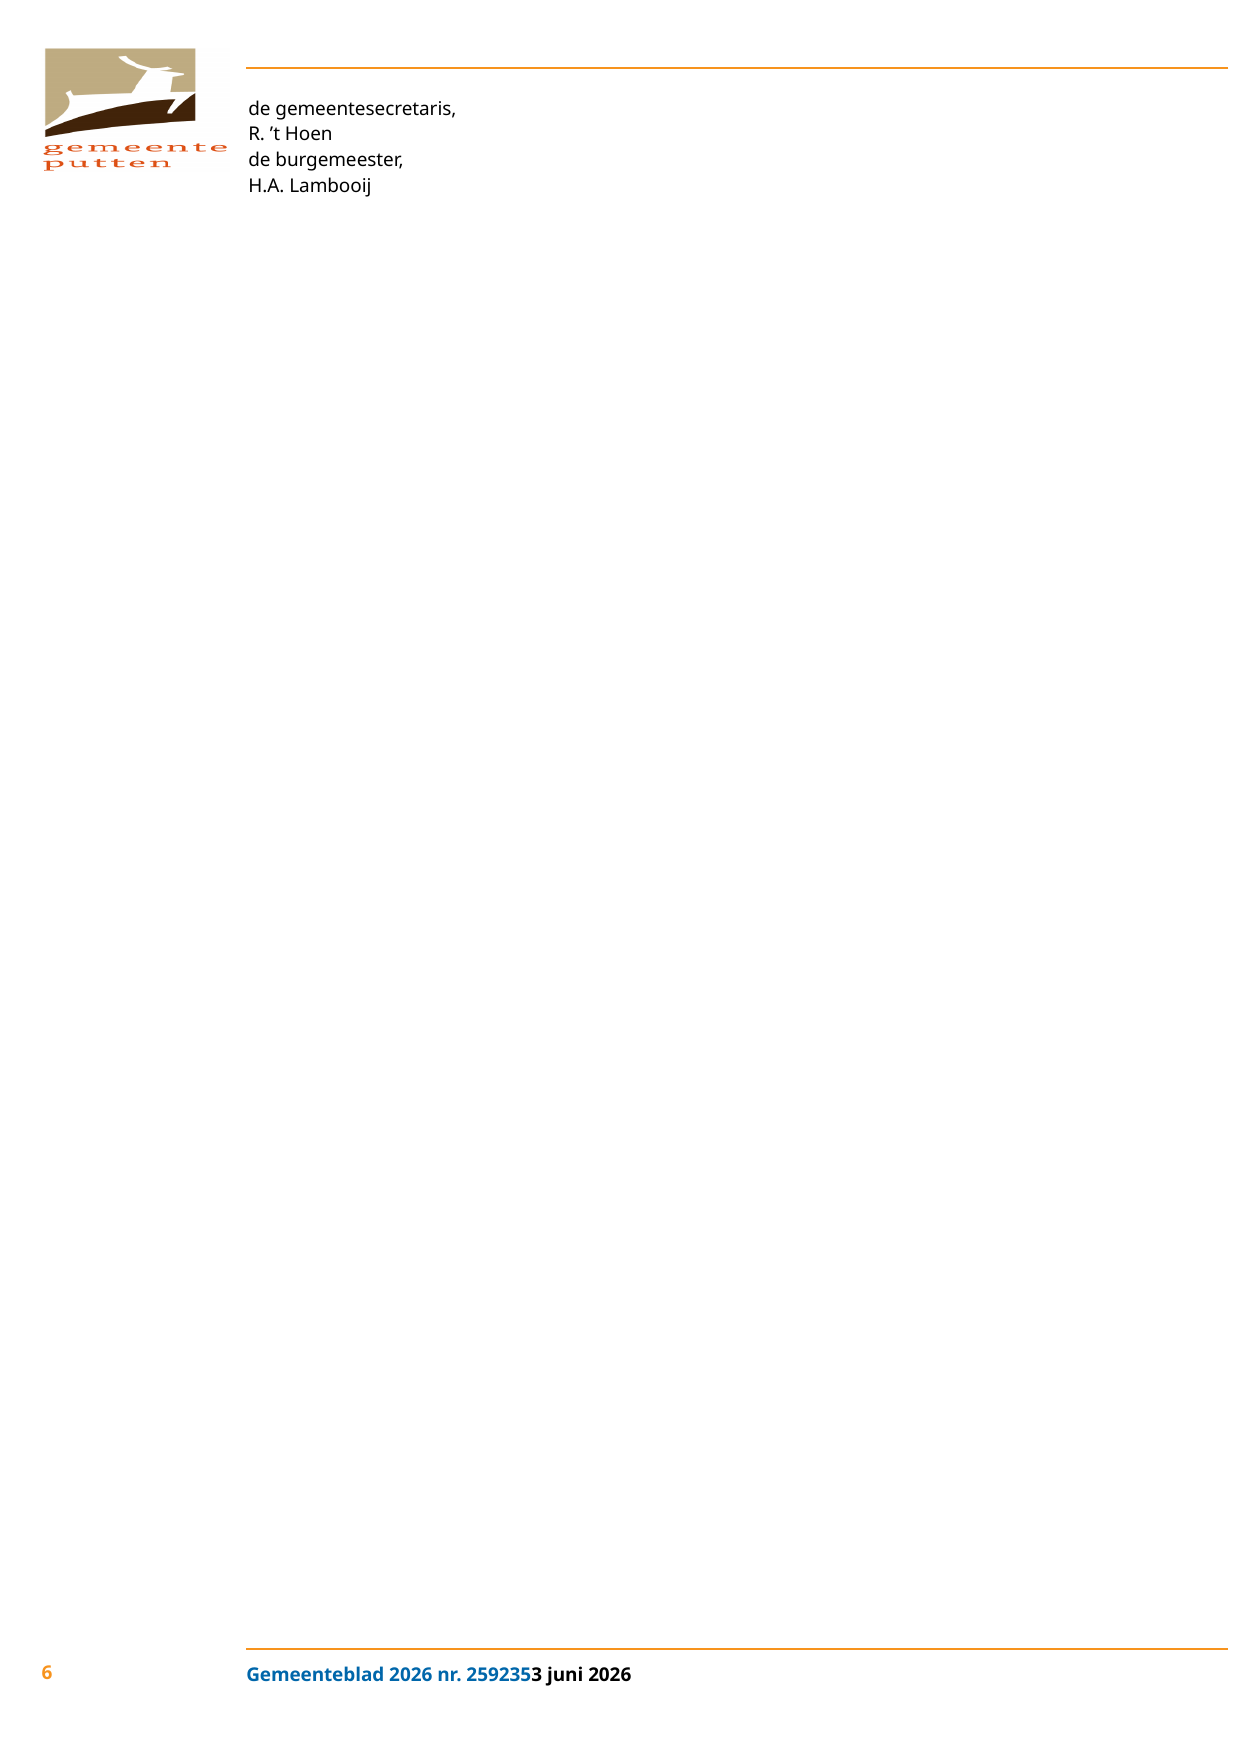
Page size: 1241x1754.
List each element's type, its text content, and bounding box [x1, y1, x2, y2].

text de gemeentesecretaris, [248, 95, 1152, 121]
text R. ’t Hoen [248, 121, 1152, 146]
picture [41, 47, 231, 172]
text de burgemeester, [248, 146, 1152, 172]
text H.A. Lambooij [248, 172, 1152, 198]
